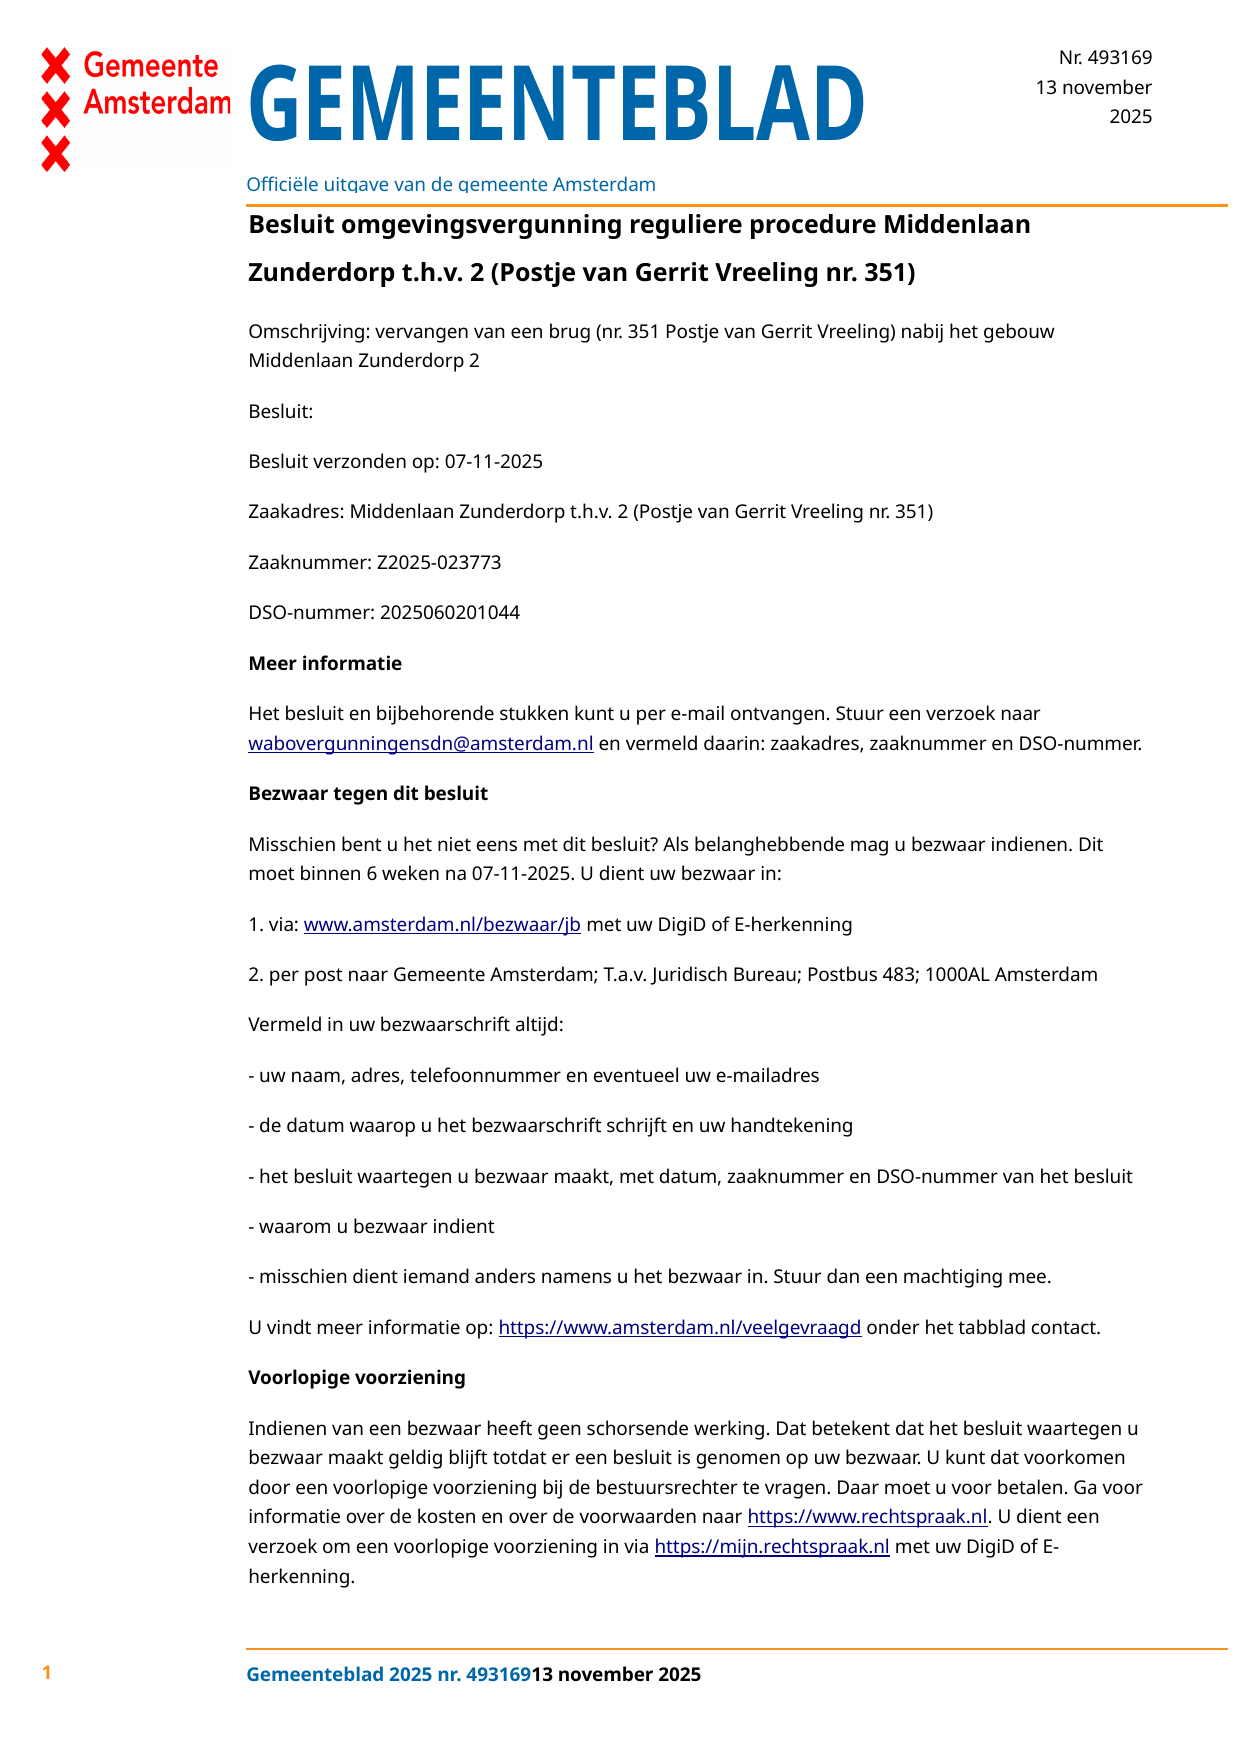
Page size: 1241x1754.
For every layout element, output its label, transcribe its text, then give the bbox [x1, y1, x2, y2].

text - de datum waarop u het bezwaarschrift schrijft en uw handtekening [248, 1112, 1152, 1138]
text - het besluit waartegen u bezwaar maakt, met datum, zaaknummer en DSO-nummer van het besluit [248, 1163, 1152, 1189]
text Besluit verzonden op: 07-11-2025 [248, 448, 1152, 474]
text Besluit: [248, 398, 1152, 424]
text Omschrijving: vervangen van een brug (nr. 351 Postje van Gerrit Vreeling) nabij het gebouw Middenlaan Zunderdorp 2 [248, 318, 1152, 373]
text Misschien bent u het niet eens met dit besluit? Als belanghebbende mag u bezwaar indienen. Dit moet binnen 6 weken na 07-11-2025. U dient uw bezwaar in: [248, 831, 1152, 886]
text Het besluit en bijbehorende stukken kunt u per e-mail ontvangen. Stuur een verzoek naar wabovergunningensdn@amsterdam.nl en vermeld daarin: zaakadres, zaaknummer en DSO-nummer. [248, 700, 1152, 756]
text Indienen van een bezwaar heeft geen schorsende werking. Dat betekent dat het besluit waartegen u bezwaar maakt geldig blijft totdat er een besluit is genomen op uw bezwaar. U kunt dat voorkomen door een voorlopige voorziening bij de bestuursrechter te vragen. Daar moet u voor betalen. Ga voor informatie over de kosten en over de voorwaarden naar https://www.rechtspraak.nl. U dient een verzoek om een voorlopige voorziening in via https://mijn.rechtspraak.nl met uw DigiD of E-herkenning. [248, 1415, 1152, 1589]
text Besluit omgevingsvergunning reguliere procedure Middenlaan Zunderdorp t.h.v. 2 (Postje van Gerrit Vreeling nr. 351) [248, 207, 1152, 288]
text Vermeld in uw bezwaarschrift altijd: [248, 1012, 1152, 1037]
text 2. per post naar Gemeente Amsterdam; T.a.v. Juridisch Bureau; Postbus 483; 1000AL Amsterdam [248, 961, 1152, 987]
text Bezwaar tegen dit besluit [248, 780, 1152, 806]
text U vindt meer informatie op: https://www.amsterdam.nl/veelgevraagd onder het tabblad contact. [248, 1314, 1152, 1340]
text - waarom u bezwaar indient [248, 1213, 1152, 1239]
text Zaakadres: Middenlaan Zunderdorp t.h.v. 2 (Postje van Gerrit Vreeling nr. 351) [248, 499, 1152, 524]
text 1. via: www.amsterdam.nl/bezwaar/jb met uw DigiD of E-herkenning [248, 911, 1152, 937]
text Meer informatie [248, 650, 1152, 676]
text Voorlopige voorziening [248, 1364, 1152, 1390]
picture [41, 47, 231, 172]
text Zaaknummer: Z2025-023773 [248, 549, 1152, 575]
text - misschien dient iemand anders namens u het bezwaar in. Stuur dan een machtiging mee. [248, 1264, 1152, 1289]
text - uw naam, adres, telefoonnummer en eventueel uw e-mailadres [248, 1062, 1152, 1088]
text DSO-nummer: 2025060201044 [248, 599, 1152, 625]
